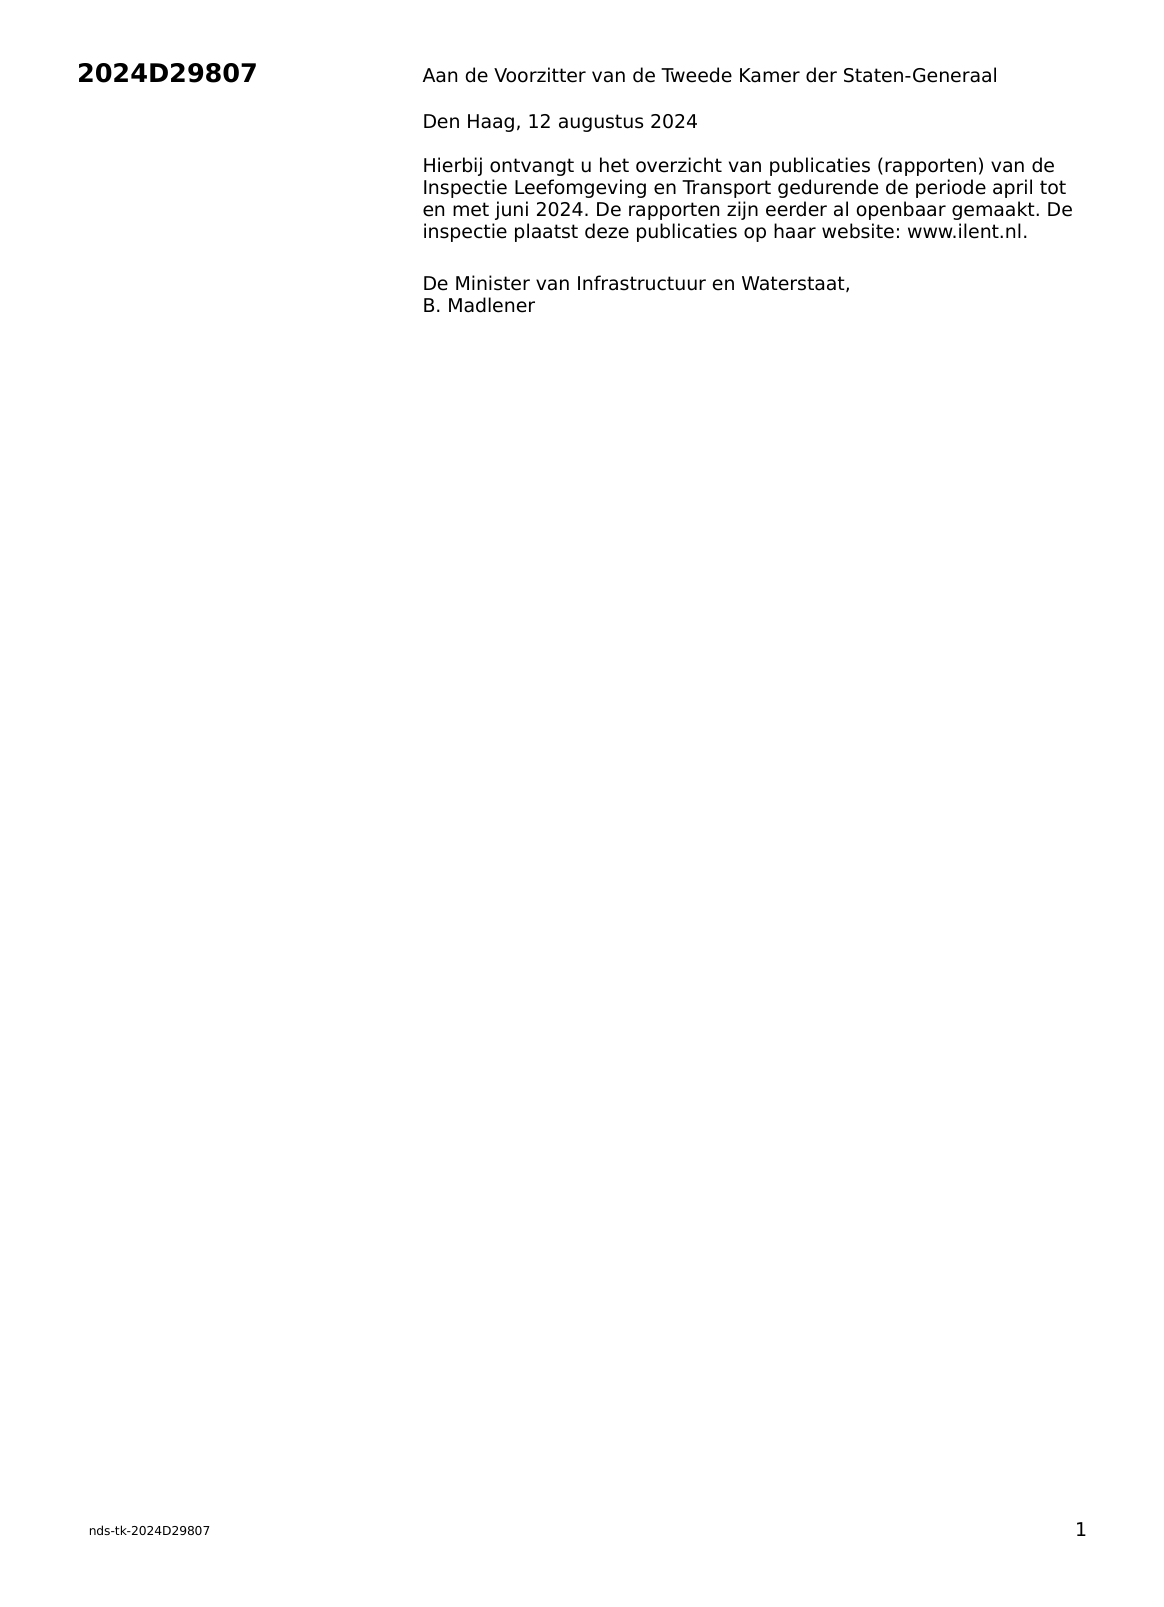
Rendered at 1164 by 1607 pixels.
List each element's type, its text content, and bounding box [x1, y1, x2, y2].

text Den Haag, 12 augustus 2024 [422, 111, 1087, 133]
text De Minister van Infrastructuur en Waterstaat, B. Madlener [422, 273, 1087, 317]
text 2024D29807 Aan de Voorzitter van de Tweede Kamer der Staten-Generaal [77, 59, 1087, 89]
text nds-tk-2024D29807 [88, 1524, 323, 1538]
text Hierbij ontvangt u het overzicht van publicaties (rapporten) van de Inspectie Leefomgeving en Transport gedurende de periode april tot en met juni 2024. De rapporten zijn eerder al openbaar gemaakt. De inspectie plaatst deze publicaties op haar website: www.ilent.nl. [422, 155, 1087, 243]
